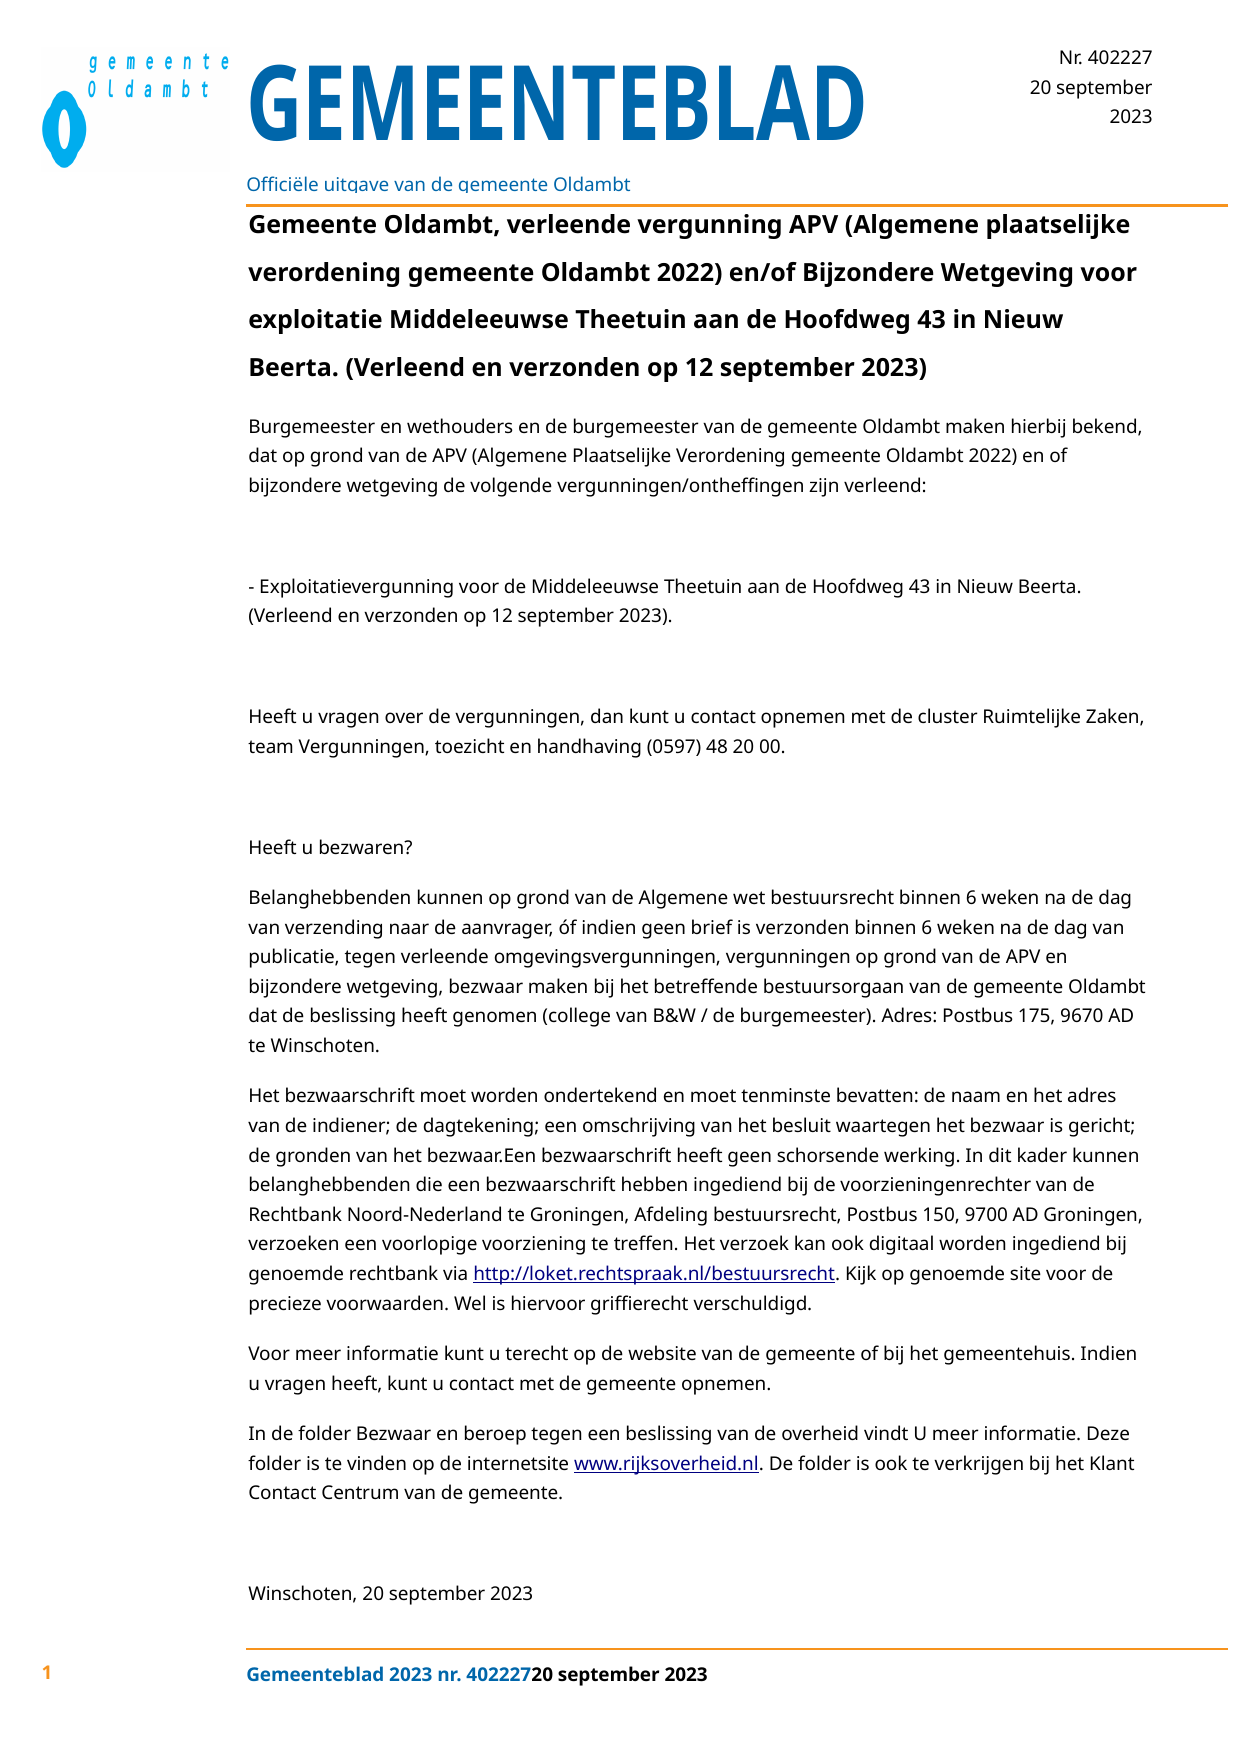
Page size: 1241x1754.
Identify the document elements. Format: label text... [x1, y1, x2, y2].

text Voor meer informatie kunt u terecht op de website van de gemeente of bij het gemeentehuis. Indien u vragen heeft, kunt u contact met de gemeente opnemen. [248, 1340, 1152, 1396]
text Heeft u bezwaren? [248, 834, 1152, 860]
text Gemeente Oldambt, verleende vergunning APV (Algemene plaatselijke verordening gemeente Oldambt 2022) en/of Bijzondere Wetgeving voor exploitatie Middeleeuwse Theetuin aan de Hoofdweg 43 in Nieuw Beerta. (Verleend en verzonden op 12 september 2023) [248, 207, 1152, 384]
picture [41, 47, 231, 172]
text Heeft u vragen over de vergunningen, dan kunt u contact opnemen met de cluster Ruimtelijke Zaken, team Vergunningen, toezicht en handhaving (0597) 48 20 00. [248, 703, 1152, 759]
text Belanghebbenden kunnen op grond van de Algemene wet bestuursrecht binnen 6 weken na de dag van verzending naar de aanvrager, óf indien geen brief is verzonden binnen 6 weken na de dag van publicatie, tegen verleende omgevingsvergunningen, vergunningen op grond van de APV en bijzondere wetgeving, bezwaar maken bij het betreffende bestuursorgaan van de gemeente Oldambt dat de beslissing heeft genomen (college van B&W / de burgemeester). Adres: Postbus 175, 9670 AD te Winschoten. [248, 884, 1152, 1058]
text Burgemeester en wethouders en de burgemeester van de gemeente Oldambt maken hierbij bekend, dat op grond van de APV (Algemene Plaatselijke Verordening gemeente Oldambt 2022) en of bijzondere wetgeving de volgende vergunningen/ontheffingen zijn verleend: [248, 413, 1152, 498]
text - Exploitatievergunning voor de Middeleeuwse Theetuin aan de Hoofdweg 43 in Nieuw Beerta. (Verleend en verzonden op 12 september 2023). [248, 573, 1152, 628]
text Het bezwaarschrift moet worden ondertekend en moet tenminste bevatten: de naam en het adres van de indiener; de dagtekening; een omschrijving van het besluit waartegen het bezwaar is gericht; de gronden van het bezwaar.Een bezwaarschrift heeft geen schorsende werking. In dit kader kunnen belanghebbenden die een bezwaarschrift hebben ingediend bij de voorzieningenrechter van de Rechtbank Noord-Nederland te Groningen, Afdeling bestuursrecht, Postbus 150, 9700 AD Groningen, verzoeken een voorlopige voorziening te treffen. Het verzoek kan ook digitaal worden ingediend bij genoemde rechtbank via http://loket.rechtspraak.nl/bestuursrecht. Kijk op genoemde site voor de precieze voorwaarden. Wel is hiervoor griffierecht verschuldigd. [248, 1083, 1152, 1316]
text Winschoten, 20 september 2023 [248, 1580, 1152, 1606]
text In de folder Bezwaar en beroep tegen een beslissing van de overheid vindt U meer informatie. Deze folder is te vinden op de internetsite www.rijksoverheid.nl. De folder is ook te verkrijgen bij het Klant Contact Centrum van de gemeente. [248, 1420, 1152, 1505]
